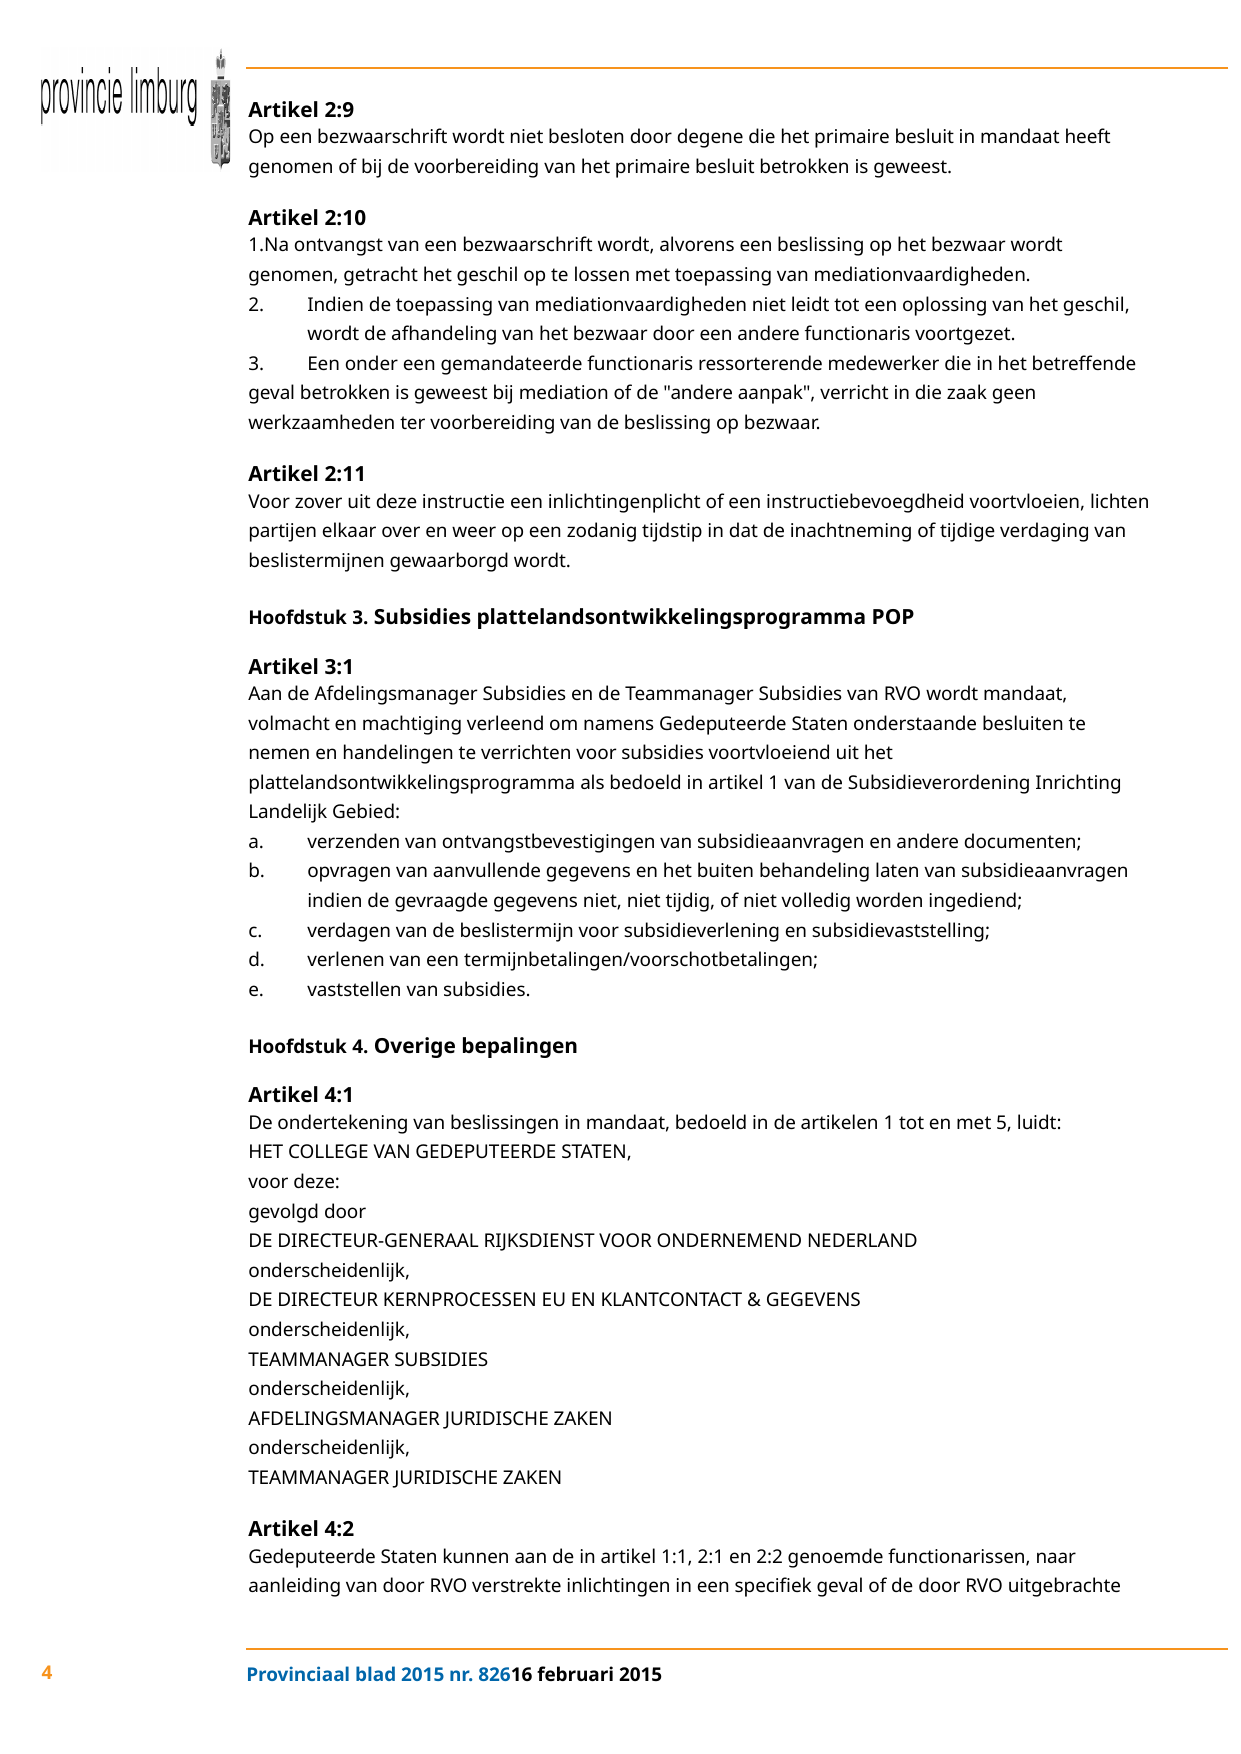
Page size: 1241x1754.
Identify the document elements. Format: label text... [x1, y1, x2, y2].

text Aan de Afdelingsmanager Subsidies en de Teammanager Subsidies van RVO wordt mandaat, volmacht en machtiging verleend om namens Gedeputeerde Staten onderstaande besluiten te nemen en handelingen te verrichten voor subsidies voortvloeiend uit het plattelandsontwikkelingsprogramma als bedoeld in artikel 1 van de Subsidieverordening Inrichting Landelijk Gebied: [248, 680, 1152, 824]
text onderscheidenlijk, [248, 1434, 1152, 1460]
text De ondertekening van beslissingen in mandaat, bedoeld in de artikelen 1 tot en met 5, luidt: [248, 1109, 1152, 1135]
text onderscheidenlijk, [248, 1316, 1152, 1342]
text Artikel 2:11 [248, 459, 1152, 488]
text geval betrokken is geweest bij mediation of de "andere aanpak", verricht in die zaak geen werkzaamheden ter voorbereiding van de beslissing op bezwaar. [248, 379, 1152, 435]
text Artikel 2:10 [248, 203, 1152, 232]
list verlenen van een termijnbetalingen/voorschotbetalingen; [248, 946, 1152, 972]
text Hoofdstuk 4. Overige bepalingen [248, 1031, 1152, 1060]
text voor deze: [248, 1168, 1152, 1194]
text genomen, getracht het geschil op te lossen met toepassing van mediationvaardigheden. [248, 261, 1152, 287]
text onderscheidenlijk, [248, 1257, 1152, 1283]
text TEAMMANAGER JURIDISCHE ZAKEN [248, 1464, 1152, 1490]
text Artikel 3:1 [248, 652, 1152, 680]
text DE DIRECTEUR KERNPROCESSEN EU EN KLANTCONTACT & GEGEVENS [248, 1287, 1152, 1312]
text Artikel 2:9 [248, 95, 1152, 123]
picture [41, 47, 231, 172]
list verzenden van ontvangstbevestigingen van subsidieaanvragen en andere documenten; [248, 828, 1152, 854]
list vaststellen van subsidies. [248, 976, 1152, 1002]
list Een onder een gemandateerde functionaris ressorterende medewerker die in het betreffende [248, 350, 1152, 376]
text Hoofdstuk 3. Subsidies plattelandsontwikkelingsprogramma POP [248, 602, 1152, 631]
text Artikel 4:1 [248, 1081, 1152, 1109]
text onderscheidenlijk, [248, 1375, 1152, 1401]
text 1.Na ontvangst van een bezwaarschrift wordt, alvorens een beslissing op het bezwaar wordt [248, 232, 1152, 257]
text AFDELINGSMANAGER JURIDISCHE ZAKEN [248, 1405, 1152, 1431]
list verdagen van de beslistermijn voor subsidieverlening en subsidievaststelling; [248, 917, 1152, 943]
text gevolgd door [248, 1198, 1152, 1223]
text DE DIRECTEUR-GENERAAL RIJKSDIENST VOOR ONDERNEMEND NEDERLAND [248, 1227, 1152, 1253]
list opvragen van aanvullende gegevens en het buiten behandeling laten van subsidieaanvragen indien de gevraagde gegevens niet, niet tijdig, of niet volledig worden ingediend; [248, 858, 1152, 913]
text Op een bezwaarschrift wordt niet besloten door degene die het primaire besluit in mandaat heeft genomen of bij de voorbereiding van het primaire besluit betrokken is geweest. [248, 123, 1152, 178]
list Indien de toepassing van mediationvaardigheden niet leidt tot een oplossing van het geschil, wordt de afhandeling van het bezwaar door een andere functionaris voortgezet. [248, 291, 1152, 346]
text HET COLLEGE VAN GEDEPUTEERDE STATEN, [248, 1139, 1152, 1164]
text TEAMMANAGER SUBSIDIES [248, 1346, 1152, 1371]
text Artikel 4:2 [248, 1514, 1152, 1543]
text Voor zover uit deze instructie een inlichtingenplicht of een instructiebevoegdheid voortvloeien, lichten partijen elkaar over en weer op een zodanig tijdstip in dat de inachtneming of tijdige verdaging van beslistermijnen gewaarborgd wordt. [248, 488, 1152, 573]
text Gedeputeerde Staten kunnen aan de in artikel 1:1, 2:1 en 2:2 genoemde functionarissen, naar aanleiding van door RVO verstrekte inlichtingen in een specifiek geval of de door RVO uitgebrachte [248, 1543, 1152, 1598]
